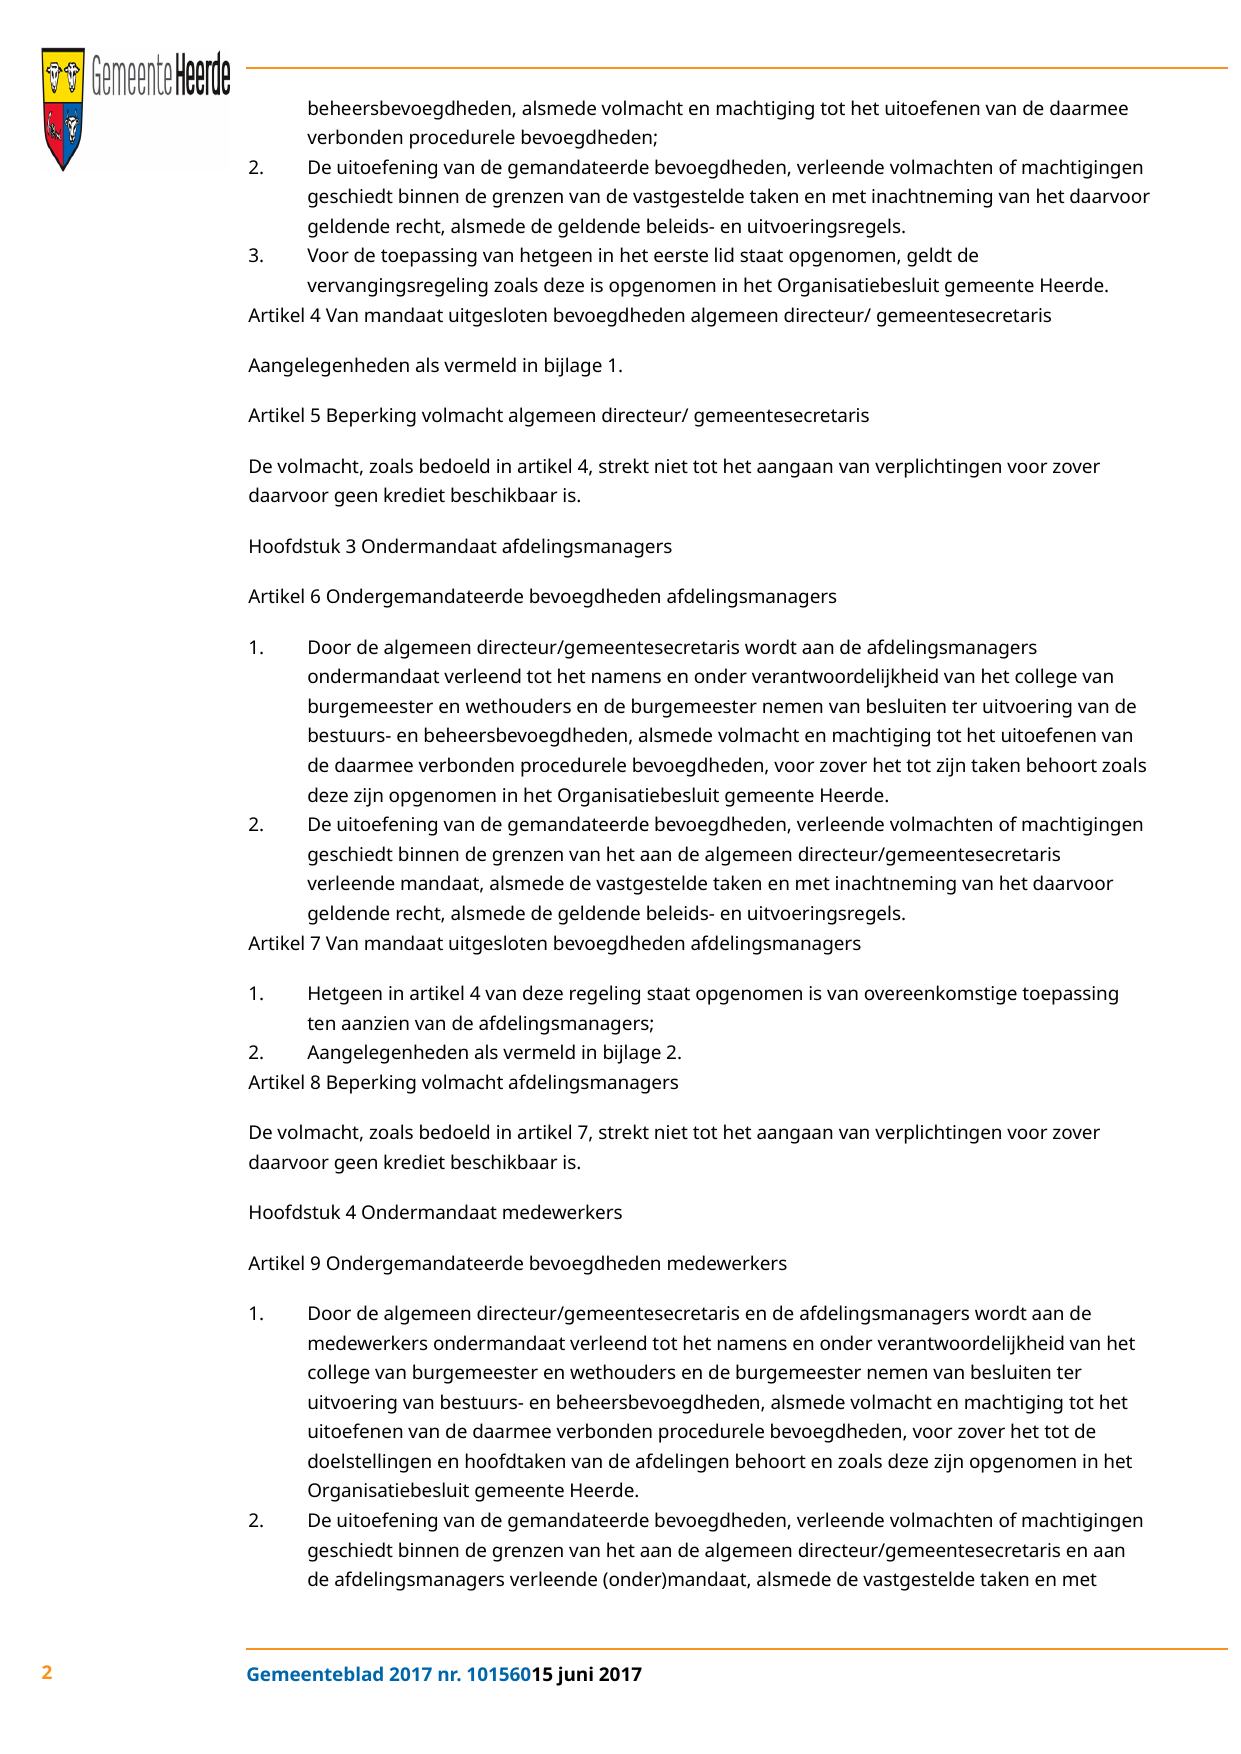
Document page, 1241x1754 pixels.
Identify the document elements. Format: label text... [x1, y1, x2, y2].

text Artikel 4 Van mandaat uitgesloten bevoegdheden algemeen directeur/ gemeentesecretaris [248, 302, 1152, 328]
picture [41, 47, 231, 172]
list beheersbevoegdheden, alsmede volmacht en machtiging tot het uitoefenen van de daarmee verbonden procedurele bevoegdheden; [248, 95, 1152, 150]
text De volmacht, zoals bedoeld in artikel 4, strekt niet tot het aangaan van verplichtingen voor zover daarvoor geen krediet beschikbaar is. [248, 453, 1152, 508]
text Artikel 9 Ondergemandateerde bevoegdheden medewerkers [248, 1250, 1152, 1276]
text Hoofdstuk 3 Ondermandaat afdelingsmanagers [248, 533, 1152, 559]
text Artikel 5 Beperking volmacht algemeen directeur/ gemeentesecretaris [248, 403, 1152, 428]
list De uitoefening van de gemandateerde bevoegdheden, verleende volmachten of machtigingen geschiedt binnen de grenzen van het aan de algemeen directeur/gemeentesecretaris en aan de afdelingsmanagers verleende (onder)mandaat, alsmede de vastgestelde taken en met [248, 1507, 1152, 1592]
list Hetgeen in artikel 4 van deze regeling staat opgenomen is van overeenkomstige toepassing ten aanzien van de afdelingsmanagers; [248, 980, 1152, 1036]
list Door de algemeen directeur/gemeentesecretaris en de afdelingsmanagers wordt aan de medewerkers ondermandaat verleend tot het namens en onder verantwoordelijkheid van het college van burgemeester en wethouders en de burgemeester nemen van besluiten ter uitvoering van bestuurs- en beheersbevoegdheden, alsmede volmacht en machtiging tot het uitoefenen van de daarmee verbonden procedurele bevoegdheden, voor zover het tot de doelstellingen en hoofdtaken van de afdelingen behoort en zoals deze zijn opgenomen in het Organisatiebesluit gemeente Heerde. [248, 1300, 1152, 1503]
list De uitoefening van de gemandateerde bevoegdheden, verleende volmachten of machtigingen geschiedt binnen de grenzen van de vastgestelde taken en met inachtneming van het daarvoor geldende recht, alsmede de geldende beleids- en uitvoeringsregels. [248, 154, 1152, 239]
text Artikel 7 Van mandaat uitgesloten bevoegdheden afdelingsmanagers [248, 930, 1152, 956]
text De volmacht, zoals bedoeld in artikel 7, strekt niet tot het aangaan van verplichtingen voor zover daarvoor geen krediet beschikbaar is. [248, 1119, 1152, 1175]
list Aangelegenheden als vermeld in bijlage 2. [248, 1039, 1152, 1065]
text Hoofdstuk 4 Ondermandaat medewerkers [248, 1199, 1152, 1225]
text Artikel 8 Beperking volmacht afdelingsmanagers [248, 1069, 1152, 1095]
list Door de algemeen directeur/gemeentesecretaris wordt aan de afdelingsmanagers ondermandaat verleend tot het namens en onder verantwoordelijkheid van het college van burgemeester en wethouders en de burgemeester nemen van besluiten ter uitvoering van de bestuurs- en beheersbevoegdheden, alsmede volmacht en machtiging tot het uitoefenen van de daarmee verbonden procedurele bevoegdheden, voor zover het tot zijn taken behoort zoals deze zijn opgenomen in het Organisatiebesluit gemeente Heerde. [248, 634, 1152, 808]
text Aangelegenheden als vermeld in bijlage 1. [248, 352, 1152, 378]
text Artikel 6 Ondergemandateerde bevoegdheden afdelingsmanagers [248, 583, 1152, 609]
list De uitoefening van de gemandateerde bevoegdheden, verleende volmachten of machtigingen geschiedt binnen de grenzen van het aan de algemeen directeur/gemeentesecretaris verleende mandaat, alsmede de vastgestelde taken en met inachtneming van het daarvoor geldende recht, alsmede de geldende beleids- en uitvoeringsregels. [248, 811, 1152, 926]
list Voor de toepassing van hetgeen in het eerste lid staat opgenomen, geldt de vervangingsregeling zoals deze is opgenomen in het Organisatiebesluit gemeente Heerde. [248, 243, 1152, 298]
